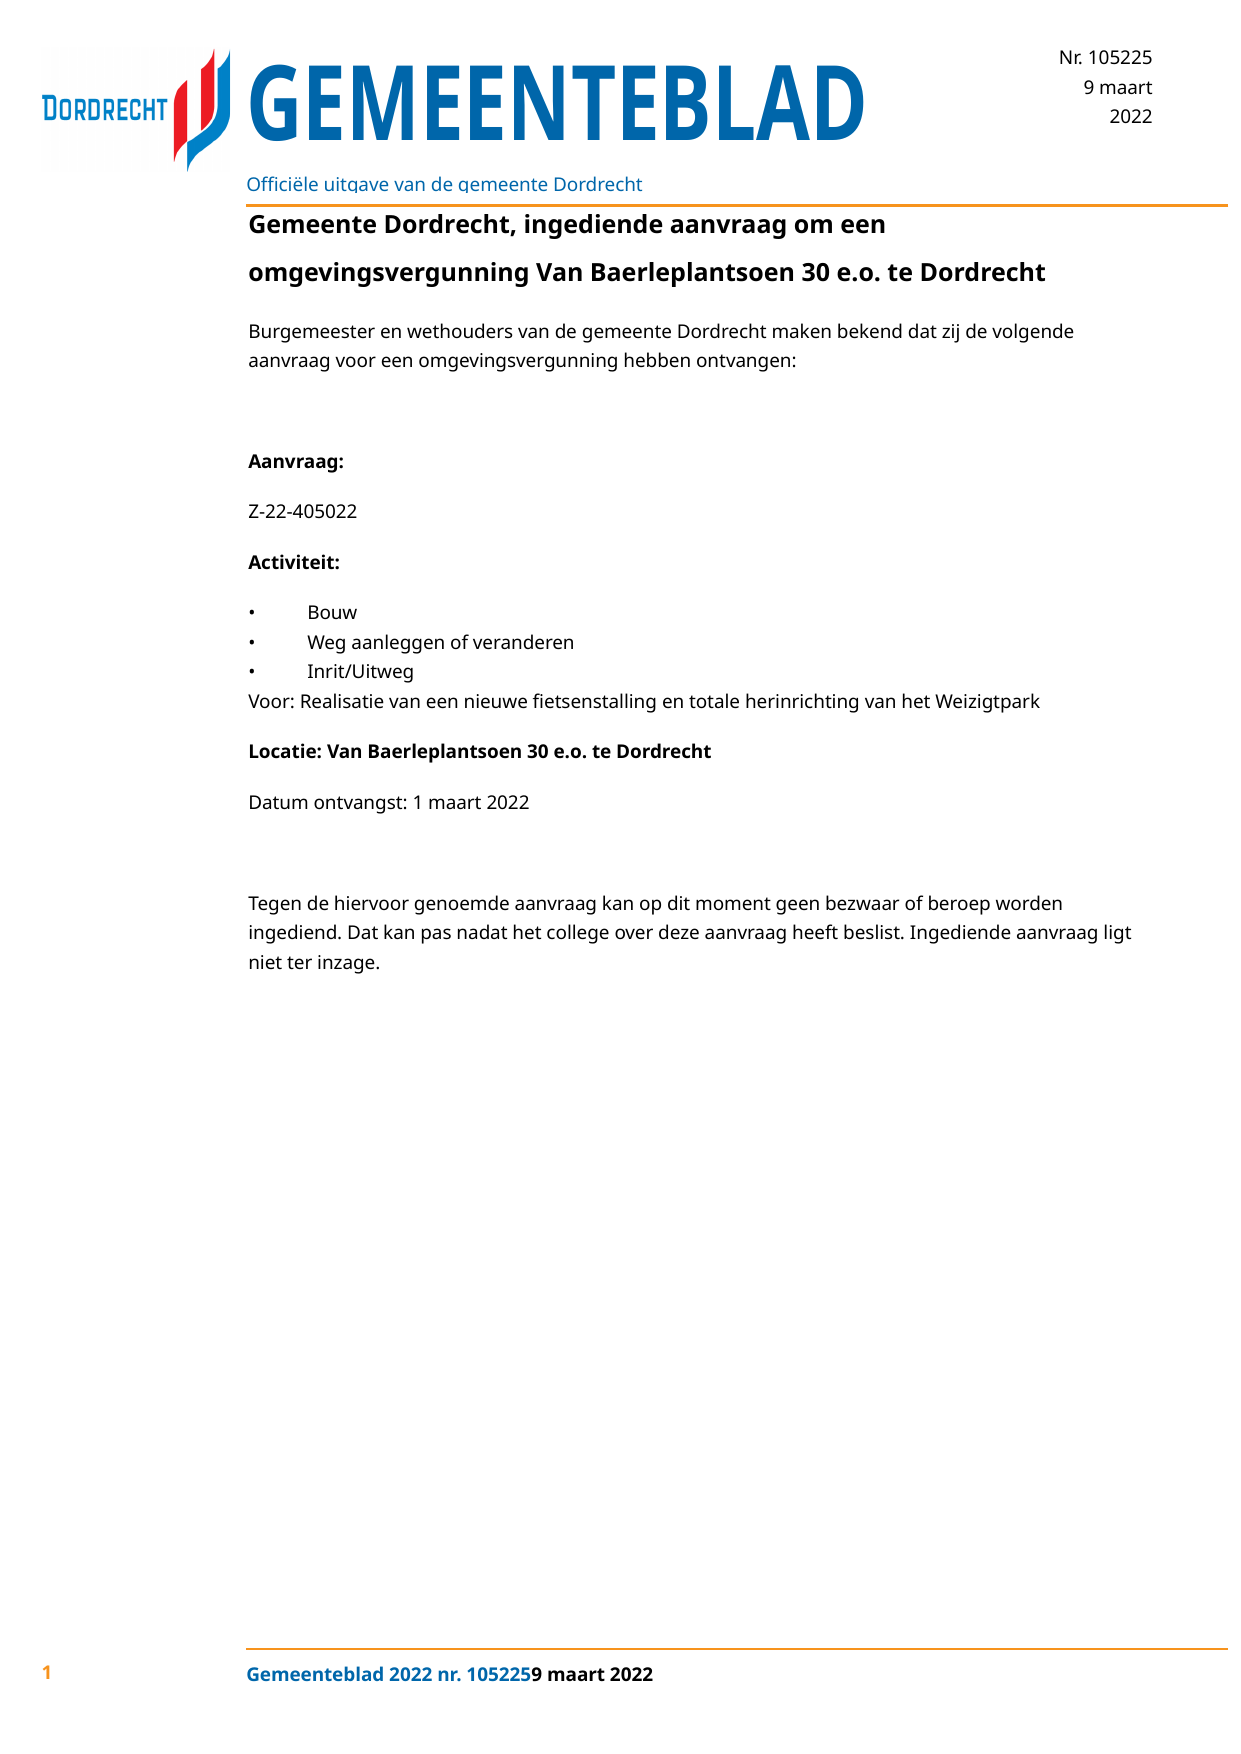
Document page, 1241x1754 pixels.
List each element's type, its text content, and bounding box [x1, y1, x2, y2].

text Locatie: Van Baerleplantsoen 30 e.o. te Dordrecht [248, 739, 1152, 764]
text Activiteit: [248, 549, 1152, 575]
text Aanvraag: [248, 448, 1152, 474]
text Z-22-405022 [248, 499, 1152, 524]
text Gemeente Dordrecht, ingediende aanvraag om een omgevingsvergunning Van Baerleplantsoen 30 e.o. te Dordrecht [248, 207, 1152, 288]
picture [41, 47, 231, 172]
text Voor: Realisatie van een nieuwe fietsenstalling en totale herinrichting van het Weizigtpark [248, 688, 1152, 714]
list Inrit/Uitweg [248, 659, 1152, 684]
list Bouw [248, 599, 1152, 625]
text Datum ontvangst: 1 maart 2022 [248, 789, 1152, 815]
list Weg aanleggen of veranderen [248, 629, 1152, 655]
text Burgemeester en wethouders van de gemeente Dordrecht maken bekend dat zij de volgende aanvraag voor een omgevingsvergunning hebben ontvangen: [248, 318, 1152, 373]
text Tegen de hiervoor genoemde aanvraag kan op dit moment geen bezwaar of beroep worden ingediend. Dat kan pas nadat het college over deze aanvraag heeft beslist. Ingediende aanvraag ligt niet ter inzage. [248, 890, 1152, 975]
